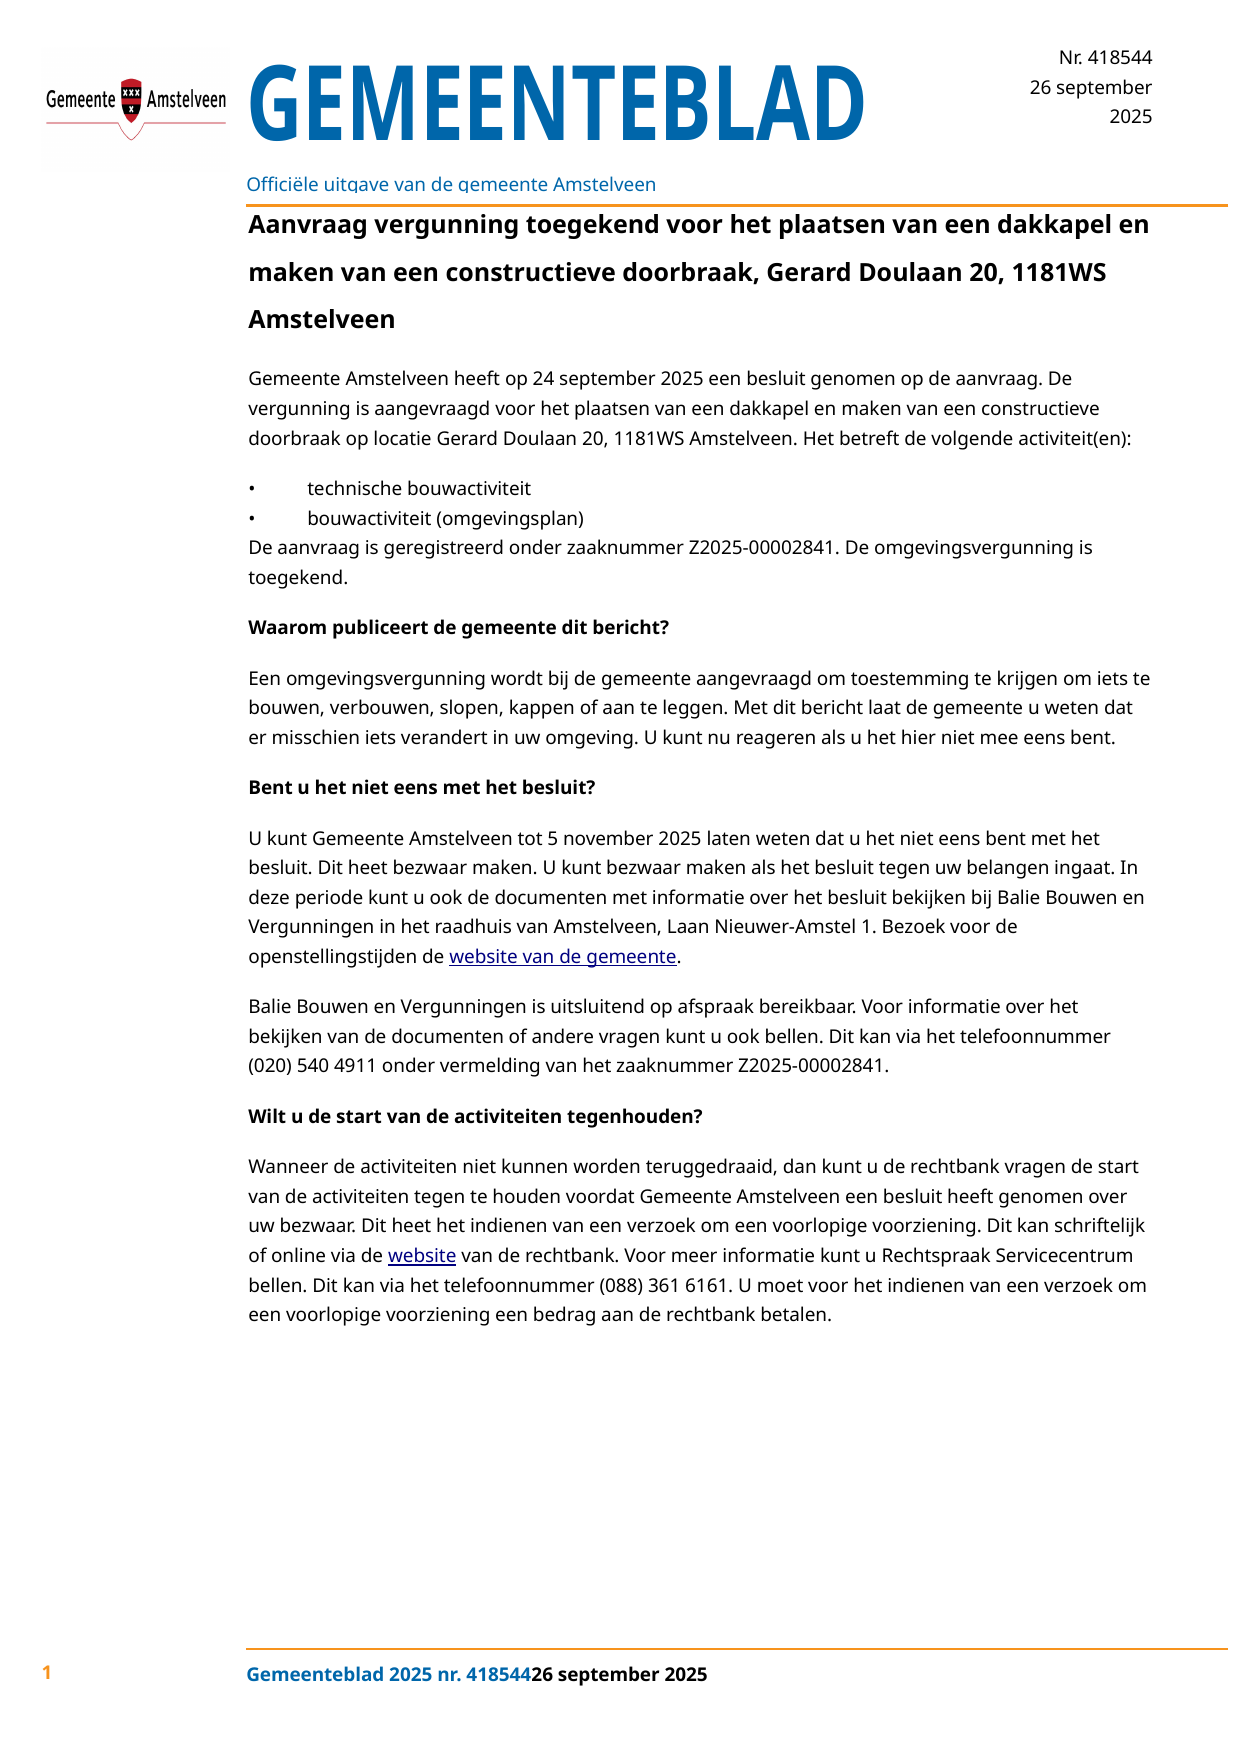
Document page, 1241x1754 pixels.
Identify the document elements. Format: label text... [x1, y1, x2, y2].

picture [41, 47, 231, 172]
text U kunt Gemeente Amstelveen tot 5 november 2025 laten weten dat u het niet eens bent met het besluit. Dit heet bezwaar maken. U kunt bezwaar maken als het besluit tegen uw belangen ingaat. In deze periode kunt u ook de documenten met informatie over het besluit bekijken bij Balie Bouwen en Vergunningen in het raadhuis van Amstelveen, Laan Nieuwer-Amstel 1. Bezoek voor de openstellingstijden de website van de gemeente. [248, 825, 1152, 969]
text Balie Bouwen en Vergunningen is uitsluitend op afspraak bereikbaar. Voor informatie over het bekijken van de documenten of andere vragen kunt u ook bellen. Dit kan via het telefoonnummer (020) 540 4911 onder vermelding van het zaaknummer Z2025-00002841. [248, 993, 1152, 1078]
text Wilt u de start van de activiteiten tegenhouden? [248, 1103, 1152, 1129]
text Waarom publiceert de gemeente dit bericht? [248, 614, 1152, 640]
text Bent u het niet eens met het besluit? [248, 774, 1152, 800]
text Aanvraag vergunning toegekend voor het plaatsen van een dakkapel en maken van een constructieve doorbraak, Gerard Doulaan 20, 1181WS Amstelveen [248, 207, 1152, 336]
text Wanneer de activiteiten niet kunnen worden teruggedraaid, dan kunt u de rechtbank vragen de start van de activiteiten tegen te houden voordat Gemeente Amstelveen een besluit heeft genomen over uw bezwaar. Dit heet het indienen van een verzoek om een voorlopige voorziening. Dit kan schriftelijk of online via de website van de rechtbank. Voor meer informatie kunt u Rechtspraak Servicecentrum bellen. Dit kan via het telefoonnummer (088) 361 6161. U moet voor het indienen van een verzoek om een voorlopige voorziening een bedrag aan de rechtbank betalen. [248, 1153, 1152, 1327]
list bouwactiviteit (omgevingsplan) [248, 505, 1152, 530]
text Een omgevingsvergunning wordt bij de gemeente aangevraagd om toestemming te krijgen om iets te bouwen, verbouwen, slopen, kappen of aan te leggen. Met dit bericht laat de gemeente u weten dat er misschien iets verandert in uw omgeving. U kunt nu reageren als u het hier niet mee eens bent. [248, 665, 1152, 749]
text De aanvraag is geregistreerd onder zaaknummer Z2025-00002841. De omgevingsvergunning is toegekend. [248, 534, 1152, 589]
list technische bouwactiviteit [248, 475, 1152, 501]
text Gemeente Amstelveen heeft op 24 september 2025 een besluit genomen op de aanvraag. De vergunning is aangevraagd voor het plaatsen van een dakkapel en maken van een constructieve doorbraak op locatie Gerard Doulaan 20, 1181WS Amstelveen. Het betreft de volgende activiteit(en): [248, 366, 1152, 450]
